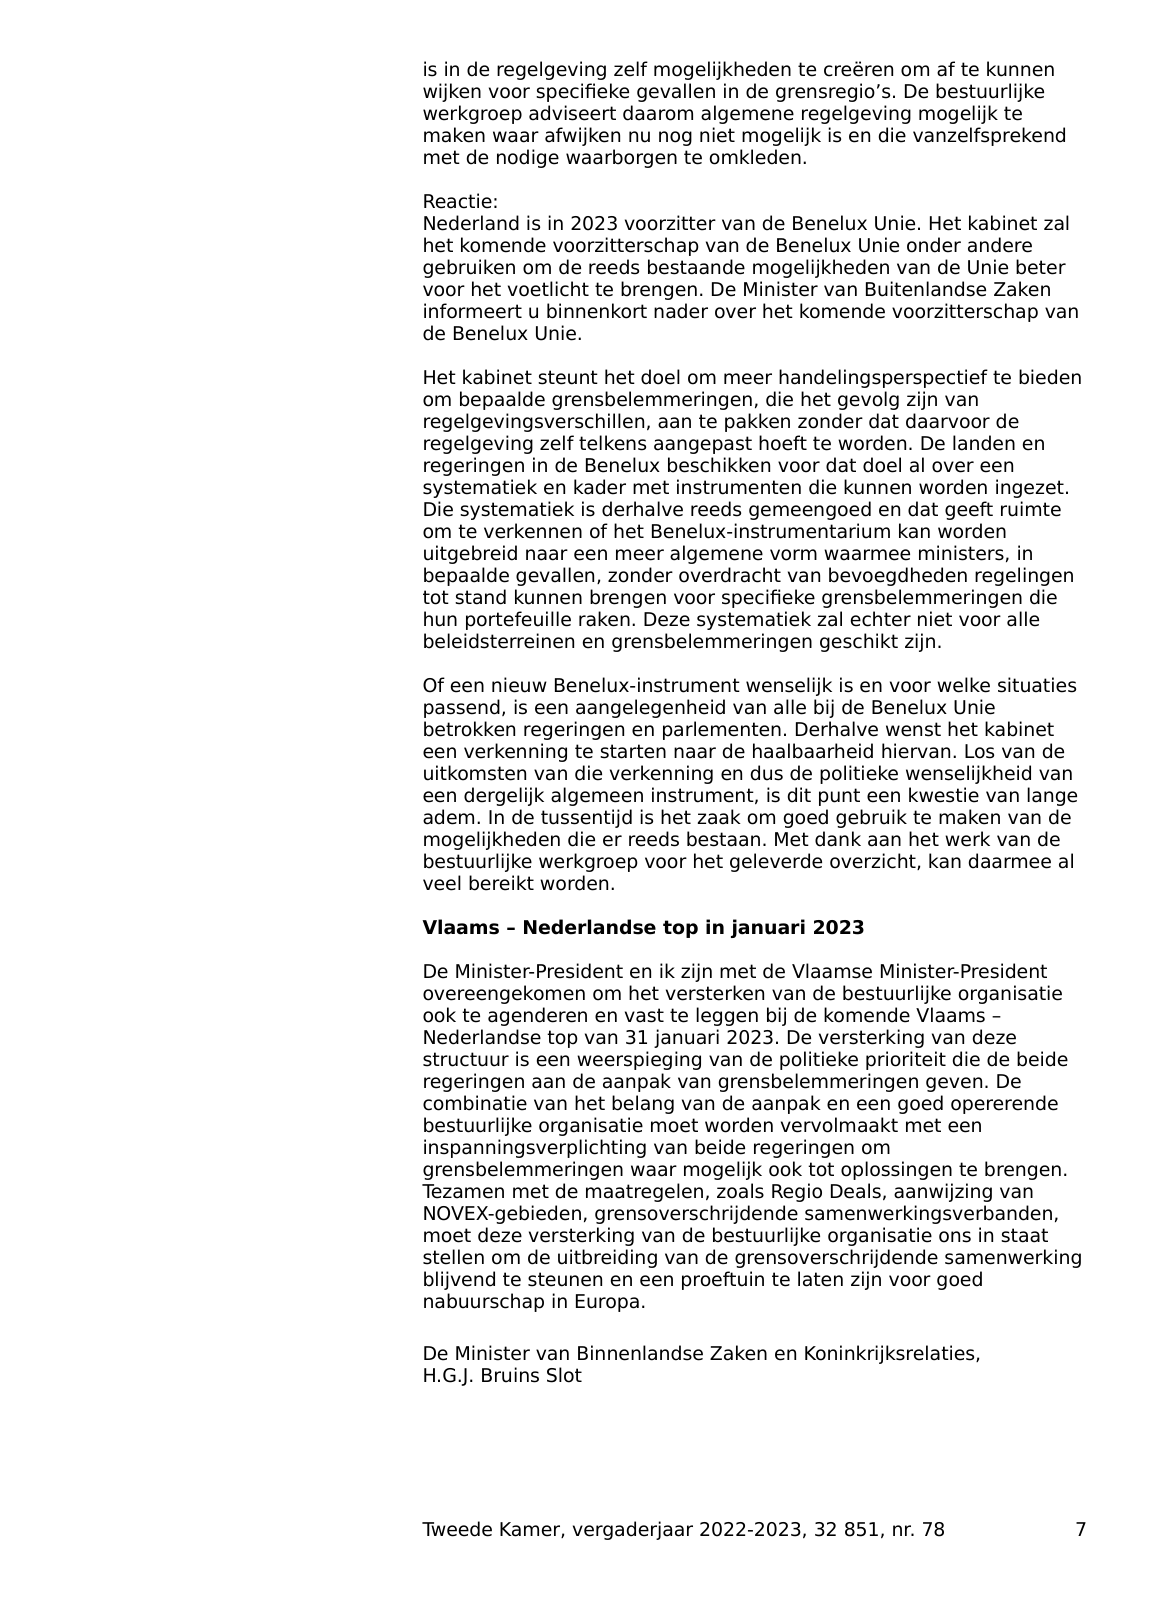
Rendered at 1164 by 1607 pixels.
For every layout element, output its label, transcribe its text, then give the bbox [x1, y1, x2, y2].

text Het kabinet steunt het doel om meer handelingsperspectief te bieden om bepaalde grensbelemmeringen, die het gevolg zijn van regelgevingsverschillen, aan te pakken zonder dat daarvoor de regelgeving zelf telkens aangepast hoeft te worden. De landen en regeringen in de Benelux beschikken voor dat doel al over een systematiek en kader met instrumenten die kunnen worden ingezet. Die systematiek is derhalve reeds gemeengoed en dat geeft ruimte om te verkennen of het Benelux-instrumentarium kan worden uitgebreid naar een meer algemene vorm waarmee ministers, in bepaalde gevallen, zonder overdracht van bevoegdheden regelingen tot stand kunnen brengen voor specifieke grensbelemmeringen die hun portefeuille raken. Deze systematiek zal echter niet voor alle beleidsterreinen en grensbelemmeringen geschikt zijn. [422, 367, 1087, 653]
text Reactie: [422, 191, 1087, 213]
text De Minister van Binnenlandse Zaken en Koninkrijksrelaties, H.G.J. Bruins Slot [422, 1343, 1087, 1387]
text Of een nieuw Benelux-instrument wenselijk is en voor welke situaties passend, is een aangelegenheid van alle bij de Benelux Unie betrokken regeringen en parlementen. Derhalve wenst het kabinet een verkenning te starten naar de haalbaarheid hiervan. Los van de uitkomsten van die verkenning en dus de politieke wenselijkheid van een dergelijk algemeen instrument, is dit punt een kwestie van lange adem. In de tussentijd is het zaak om goed gebruik te maken van de mogelijkheden die er reeds bestaan. Met dank aan het werk van de bestuurlijke werkgroep voor het geleverde overzicht, kan daarmee al veel bereikt worden. [422, 675, 1087, 895]
text De Minister-President en ik zijn met de Vlaamse Minister-President overeengekomen om het versterken van de bestuurlijke organisatie ook te agenderen en vast te leggen bij de komende Vlaams – Nederlandse top van 31 januari 2023. De versterking van deze structuur is een weerspieging van de politieke prioriteit die de beide regeringen aan de aanpak van grensbelemmeringen geven. De combinatie van het belang van de aanpak en een goed opererende bestuurlijke organisatie moet worden vervolmaakt met een inspanningsverplichting van beide regeringen om grensbelemmeringen waar mogelijk ook tot oplossingen te brengen. Tezamen met de maatregelen, zoals Regio Deals, aanwijzing van NOVEX-gebieden, grensoverschrijdende samenwerkingsverbanden, moet deze versterking van de bestuurlijke organisatie ons in staat stellen om de uitbreiding van de grensoverschrijdende samenwerking blijvend te steunen en een proeftuin te laten zijn voor goed nabuurschap in Europa. [422, 961, 1087, 1313]
subtitle Vlaams – Nederlandse top in januari 2023 [422, 917, 1087, 939]
text is in de regelgeving zelf mogelijkheden te creëren om af te kunnen wijken voor specifieke gevallen in de grensregio’s. De bestuurlijke werkgroep adviseert daarom algemene regelgeving mogelijk te maken waar afwijken nu nog niet mogelijk is en die vanzelfsprekend met de nodige waarborgen te omkleden. [422, 59, 1087, 169]
text Nederland is in 2023 voorzitter van de Benelux Unie. Het kabinet zal het komende voorzitterschap van de Benelux Unie onder andere gebruiken om de reeds bestaande mogelijkheden van de Unie beter voor het voetlicht te brengen. De Minister van Buitenlandse Zaken informeert u binnenkort nader over het komende voorzitterschap van de Benelux Unie. [422, 213, 1087, 345]
